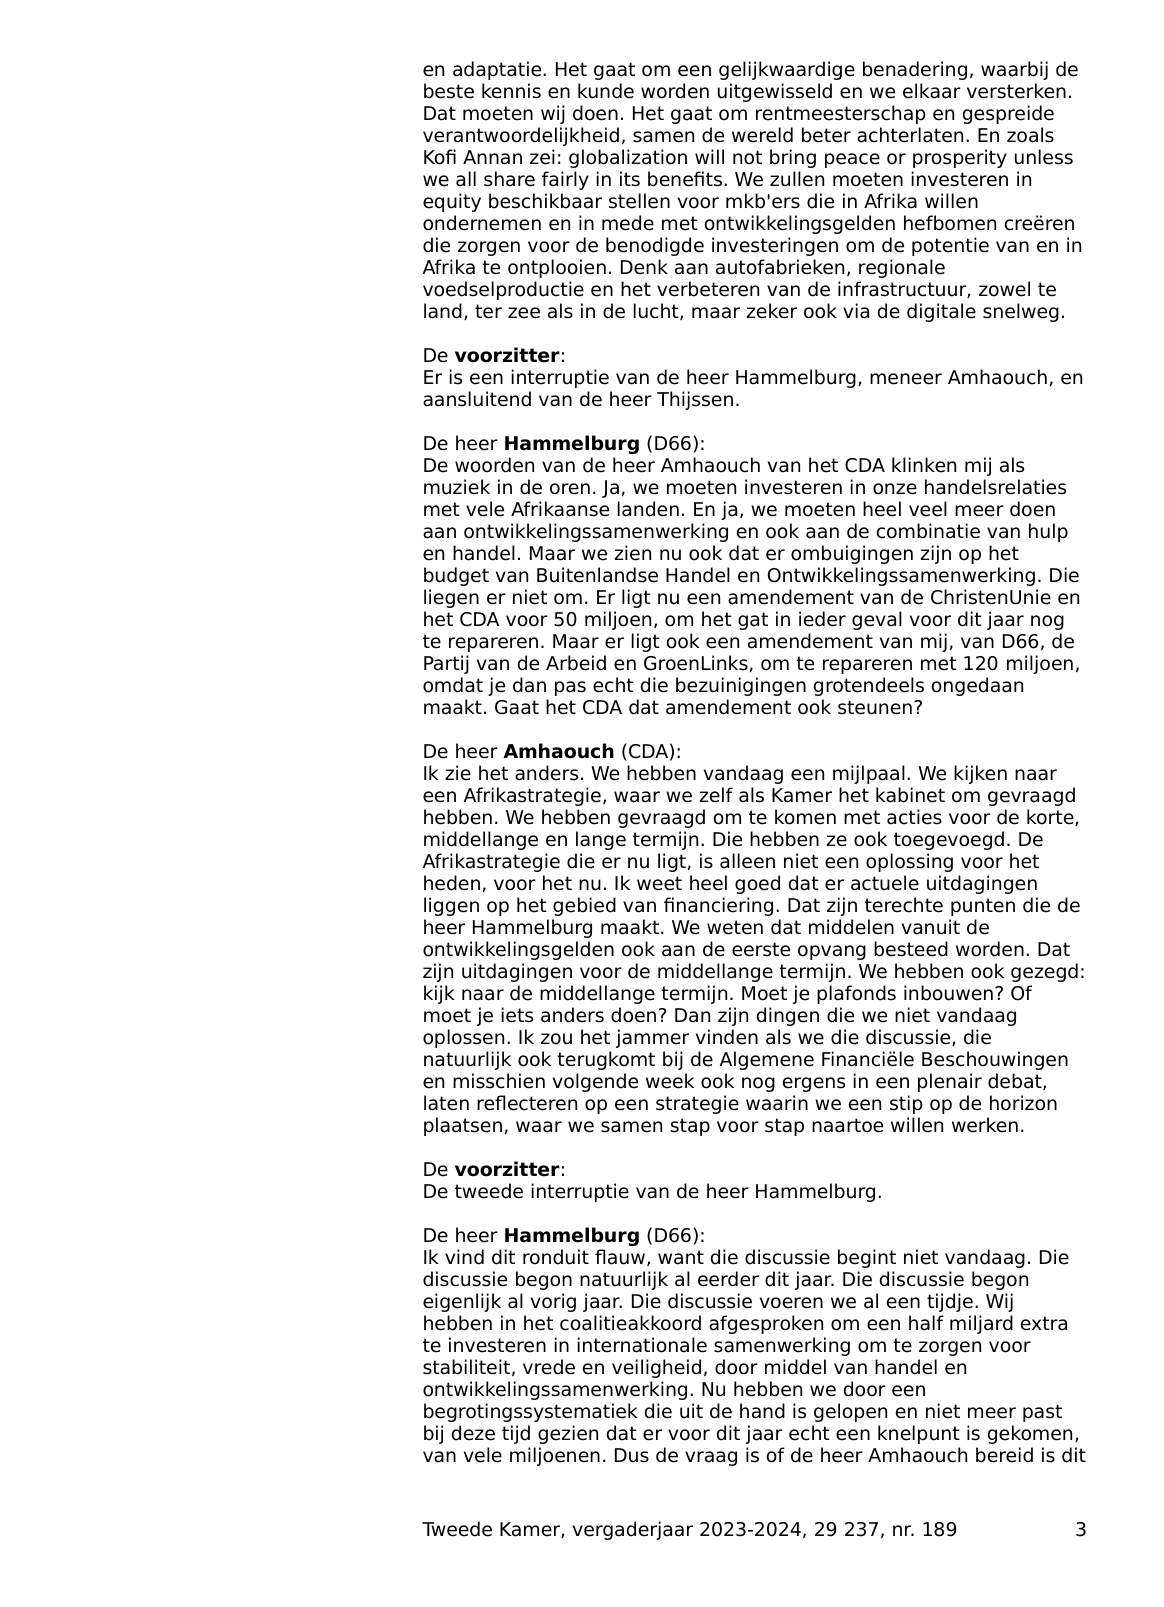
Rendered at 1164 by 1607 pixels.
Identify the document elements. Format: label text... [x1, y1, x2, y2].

text Ik vind dit ronduit flauw, want die discussie begint niet vandaag. Die discussie begon natuurlijk al eerder dit jaar. Die discussie begon eigenlijk al vorig jaar. Die discussie voeren we al een tijdje. Wij hebben in het coalitieakkoord afgesproken om een half miljard extra te investeren in internationale samenwerking om te zorgen voor stabiliteit, vrede en veiligheid, door middel van handel en ontwikkelingssamenwerking. Nu hebben we door een begrotingssystematiek die uit de hand is gelopen en niet meer past bij deze tijd gezien dat er voor dit jaar echt een knelpunt is gekomen, van vele miljoenen. Dus de vraag is of de heer Amhaouch bereid is dit [422, 1247, 1087, 1467]
text De heer Hammelburg (D66): [422, 1225, 1087, 1247]
text Ik zie het anders. We hebben vandaag een mijlpaal. We kijken naar een Afrikastrategie, waar we zelf als Kamer het kabinet om gevraagd hebben. We hebben gevraagd om te komen met acties voor de korte, middellange en lange termijn. Die hebben ze ook toegevoegd. De Afrikastrategie die er nu ligt, is alleen niet een oplossing voor het heden, voor het nu. Ik weet heel goed dat er actuele uitdagingen liggen op het gebied van financiering. Dat zijn terechte punten die de heer Hammelburg maakt. We weten dat middelen vanuit de ontwikkelingsgelden ook aan de eerste opvang besteed worden. Dat zijn uitdagingen voor de middellange termijn. We hebben ook gezegd: kijk naar de middellange termijn. Moet je plafonds inbouwen? Of moet je iets anders doen? Dan zijn dingen die we niet vandaag oplossen. Ik zou het jammer vinden als we die discussie, die natuurlijk ook terugkomt bij de Algemene Financiële Beschouwingen en misschien volgende week ook nog ergens in een plenair debat, laten reflecteren op een strategie waarin we een stip op de horizon plaatsen, waar we samen stap voor stap naartoe willen werken. [422, 763, 1087, 1137]
text De voorzitter: [422, 1159, 1087, 1181]
text De tweede interruptie van de heer Hammelburg. [422, 1181, 1087, 1203]
text De woorden van de heer Amhaouch van het CDA klinken mij als muziek in de oren. Ja, we moeten investeren in onze handelsrelaties met vele Afrikaanse landen. En ja, we moeten heel veel meer doen aan ontwikkelingssamenwerking en ook aan de combinatie van hulp en handel. Maar we zien nu ook dat er ombuigingen zijn op het budget van Buitenlandse Handel en Ontwikkelingssamenwerking. Die liegen er niet om. Er ligt nu een amendement van de ChristenUnie en het CDA voor 50 miljoen, om het gat in ieder geval voor dit jaar nog te repareren. Maar er ligt ook een amendement van mij, van D66, de Partij van de Arbeid en GroenLinks, om te repareren met 120 miljoen, omdat je dan pas echt die bezuinigingen grotendeels ongedaan maakt. Gaat het CDA dat amendement ook steunen? [422, 455, 1087, 719]
text en adaptatie. Het gaat om een gelijkwaardige benadering, waarbij de beste kennis en kunde worden uitgewisseld en we elkaar versterken. Dat moeten wij doen. Het gaat om rentmeesterschap en gespreide verantwoordelijkheid, samen de wereld beter achterlaten. En zoals Kofi Annan zei: globalization will not bring peace or prosperity unless we all share fairly in its benefits. We zullen moeten investeren in equity beschikbaar stellen voor mkb'ers die in Afrika willen ondernemen en in mede met ontwikkelingsgelden hefbomen creëren die zorgen voor de benodigde investeringen om de potentie van en in Afrika te ontplooien. Denk aan autofabrieken, regionale voedselproductie en het verbeteren van de infrastructuur, zowel te land, ter zee als in de lucht, maar zeker ook via de digitale snelweg. [422, 59, 1087, 323]
text De heer Amhaouch (CDA): [422, 741, 1087, 763]
text De heer Hammelburg (D66): [422, 433, 1087, 455]
text De voorzitter: [422, 345, 1087, 367]
text Er is een interruptie van de heer Hammelburg, meneer Amhaouch, en aansluitend van de heer Thijssen. [422, 367, 1087, 411]
